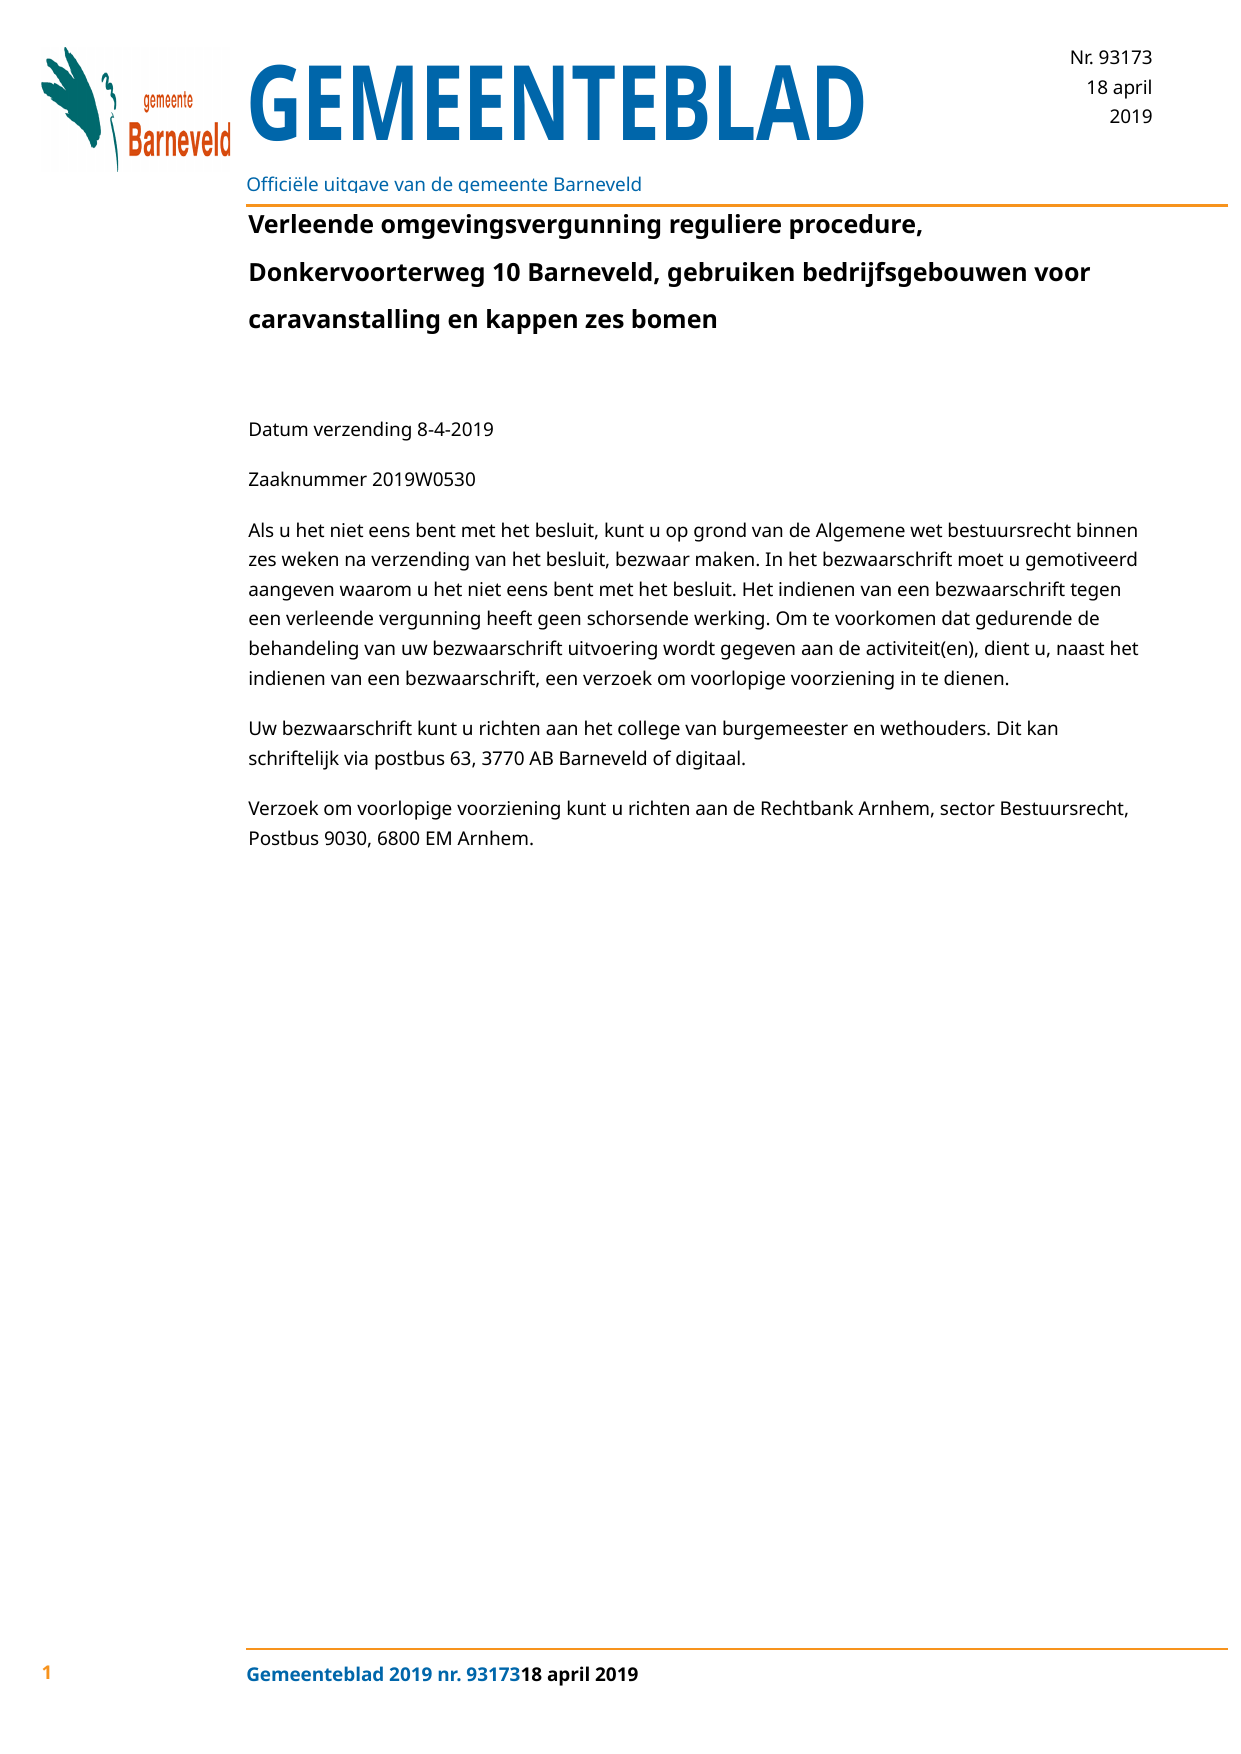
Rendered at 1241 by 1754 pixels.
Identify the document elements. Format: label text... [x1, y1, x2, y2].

picture [41, 47, 231, 172]
text Als u het niet eens bent met het besluit, kunt u op grond van de Algemene wet bestuursrecht binnen zes weken na verzending van het besluit, bezwaar maken. In het bezwaarschrift moet u gemotiveerd aangeven waarom u het niet eens bent met het besluit. Het indienen van een bezwaarschrift tegen een verleende vergunning heeft geen schorsende werking. Om te voorkomen dat gedurende de behandeling van uw bezwaarschrift uitvoering wordt gegeven aan de activiteit(en), dient u, naast het indienen van een bezwaarschrift, een verzoek om voorlopige voorziening in te dienen. [248, 517, 1152, 690]
text Datum verzending 8-4-2019 [248, 416, 1152, 442]
text Verleende omgevingsvergunning reguliere procedure, Donkervoorterweg 10 Barneveld, gebruiken bedrijfsgebouwen voor caravanstalling en kappen zes bomen [248, 207, 1152, 336]
text Verzoek om voorlopige voorziening kunt u richten aan de Rechtbank Arnhem, sector Bestuursrecht, Postbus 9030, 6800 EM Arnhem. [248, 795, 1152, 850]
text Zaaknummer 2019W0530 [248, 466, 1152, 492]
text Uw bezwaarschrift kunt u richten aan het college van burgemeester en wethouders. Dit kan schriftelijk via postbus 63, 3770 AB Barneveld of digitaal. [248, 715, 1152, 770]
